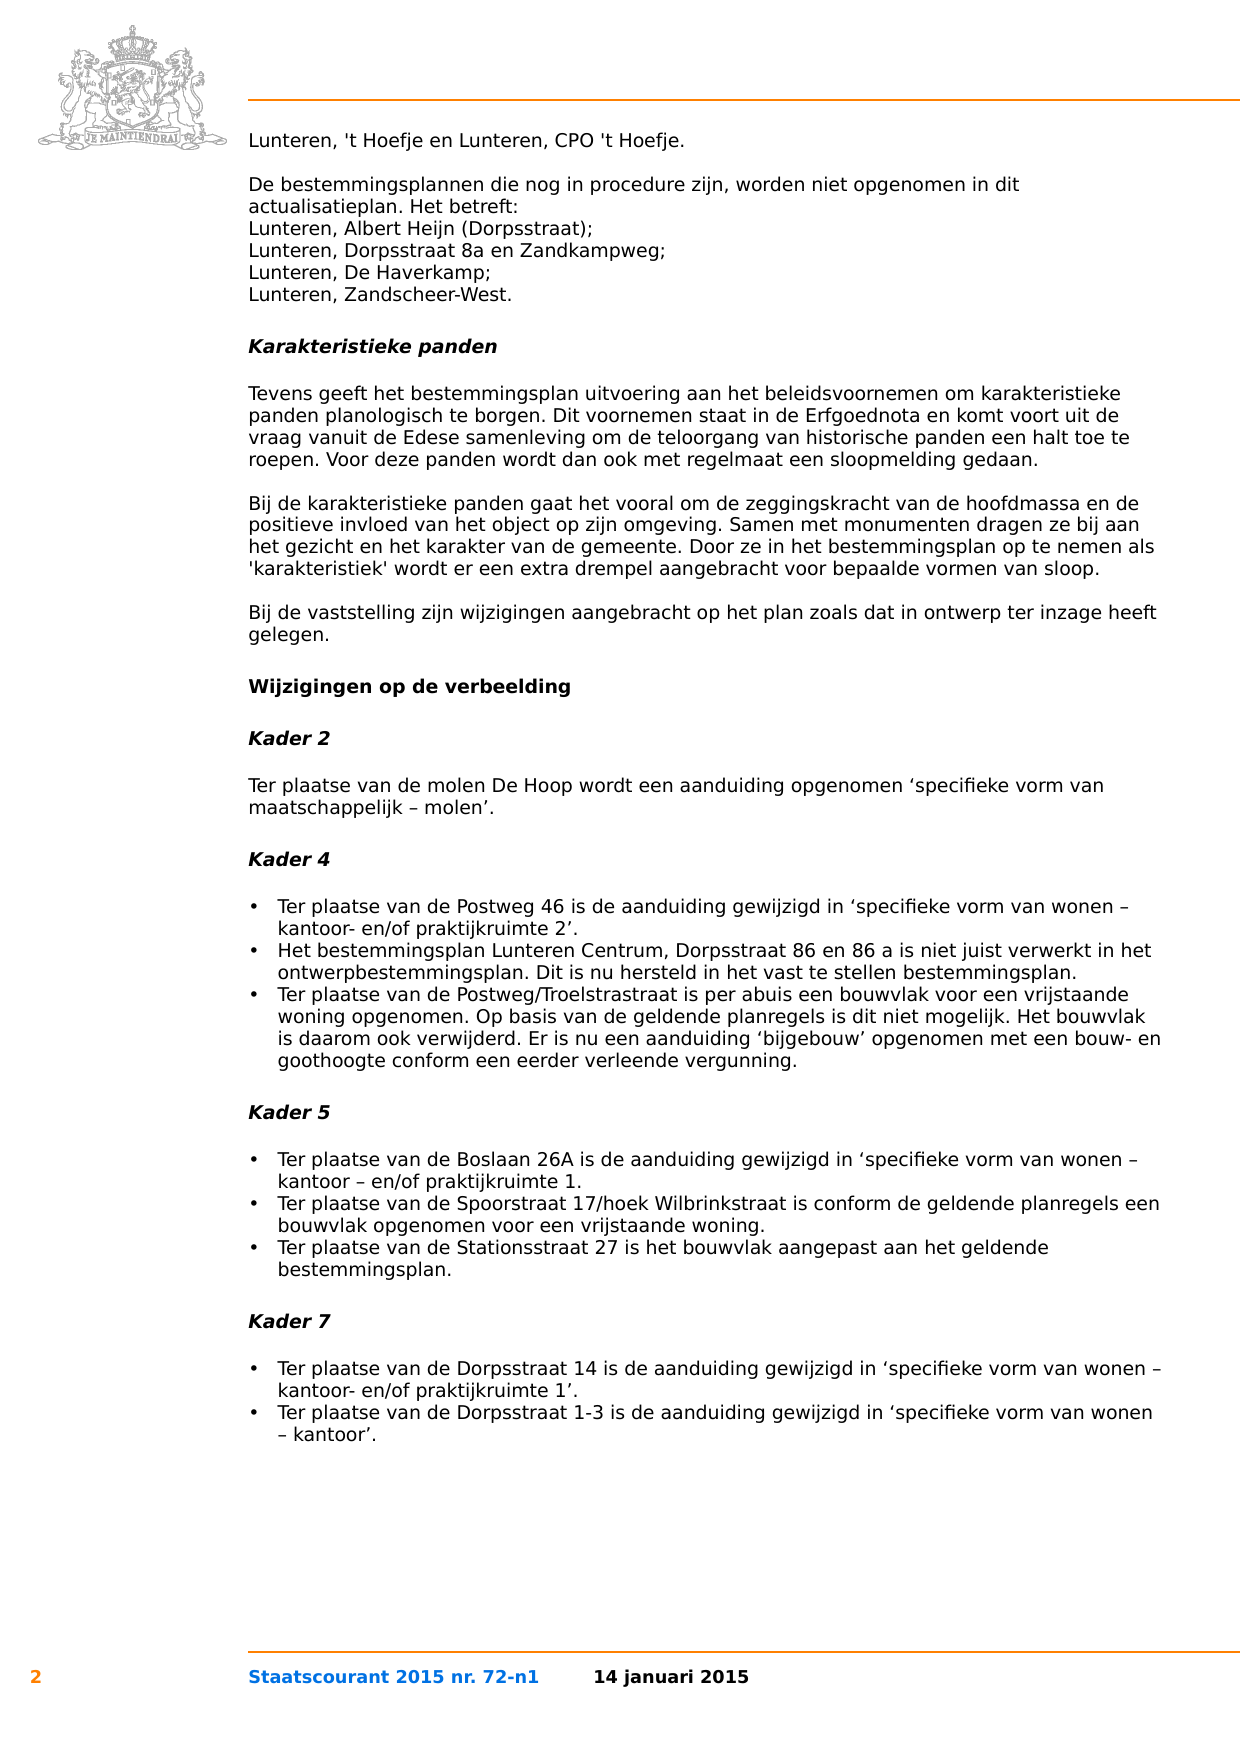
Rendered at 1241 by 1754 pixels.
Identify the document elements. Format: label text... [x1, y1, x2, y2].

text Lunteren, 't Hoefje en Lunteren, CPO 't Hoefje. [248, 130, 1163, 152]
text • Ter plaatse van de Stationsstraat 27 is het bouwvlak aangepast aan het geldende bestemmingsplan. [248, 1237, 1163, 1281]
text De bestemmingsplannen die nog in procedure zijn, worden niet opgenomen in dit actualisatieplan. Het betreft: [248, 174, 1163, 218]
text Lunteren, Albert Heijn (Dorpsstraat); [248, 218, 1163, 240]
text • Het bestemmingsplan Lunteren Centrum, Dorpsstraat 86 en 86 a is niet juist verwerkt in het ontwerpbestemmingsplan. Dit is nu hersteld in het vast te stellen bestemmingsplan. [248, 940, 1163, 984]
text Tevens geeft het bestemmingsplan uitvoering aan het beleidsvoornemen om karakteristieke panden planologisch te borgen. Dit voornemen staat in de Erfgoednota en komt voort uit de vraag vanuit de Edese samenleving om de teloorgang van historische panden een halt toe te roepen. Voor deze panden wordt dan ook met regelmaat een sloopmelding gedaan. [248, 383, 1163, 471]
text • Ter plaatse van de Postweg 46 is de aanduiding gewijzigd in ‘specifieke vorm van wonen – kantoor- en/of praktijkruimte 2’. [248, 896, 1163, 940]
subtitle Kader 2 [248, 728, 1163, 750]
text Lunteren, Dorpsstraat 8a en Zandkampweg; [248, 240, 1163, 262]
subtitle Kader 7 [248, 1311, 1163, 1333]
text Ter plaatse van de molen De Hoop wordt een aanduiding opgenomen ‘specifieke vorm van maatschappelijk – molen’. [248, 775, 1163, 819]
subtitle Kader 4 [248, 849, 1163, 871]
subtitle Karakteristieke panden [248, 336, 1163, 358]
text • Ter plaatse van de Postweg/Troelstrastraat is per abuis een bouwvlak voor een vrijstaande woning opgenomen. Op basis van de geldende planregels is dit niet mogelijk. Het bouwvlak is daarom ook verwijderd. Er is nu een aanduiding ‘bijgebouw’ opgenomen met een bouw- en goothoogte conform een eerder verleende vergunning. [248, 984, 1163, 1072]
text Lunteren, De Haverkamp; [248, 262, 1163, 284]
text Lunteren, Zandscheer-West. [248, 284, 1163, 306]
text • Ter plaatse van de Boslaan 26A is de aanduiding gewijzigd in ‘specifieke vorm van wonen – kantoor – en/of praktijkruimte 1. [248, 1149, 1163, 1193]
picture [38, 25, 227, 150]
subtitle Wijzigingen op de verbeelding [248, 676, 1163, 698]
text Bij de vaststelling zijn wijzigingen aangebracht op het plan zoals dat in ontwerp ter inzage heeft gelegen. [248, 602, 1163, 646]
subtitle Kader 5 [248, 1102, 1163, 1124]
text • Ter plaatse van de Dorpsstraat 1-3 is de aanduiding gewijzigd in ‘specifieke vorm van wonen – kantoor’. [248, 1402, 1163, 1446]
text • Ter plaatse van de Spoorstraat 17/hoek Wilbrinkstraat is conform de geldende planregels een bouwvlak opgenomen voor een vrijstaande woning. [248, 1193, 1163, 1237]
text Bij de karakteristieke panden gaat het vooral om de zeggingskracht van de hoofdmassa en de positieve invloed van het object op zijn omgeving. Samen met monumenten dragen ze bij aan het gezicht en het karakter van de gemeente. Door ze in het bestemmingsplan op te nemen als 'karakteristiek' wordt er een extra drempel aangebracht voor bepaalde vormen van sloop. [248, 492, 1163, 580]
text • Ter plaatse van de Dorpsstraat 14 is de aanduiding gewijzigd in ‘specifieke vorm van wonen – kantoor- en/of praktijkruimte 1’. [248, 1358, 1163, 1402]
